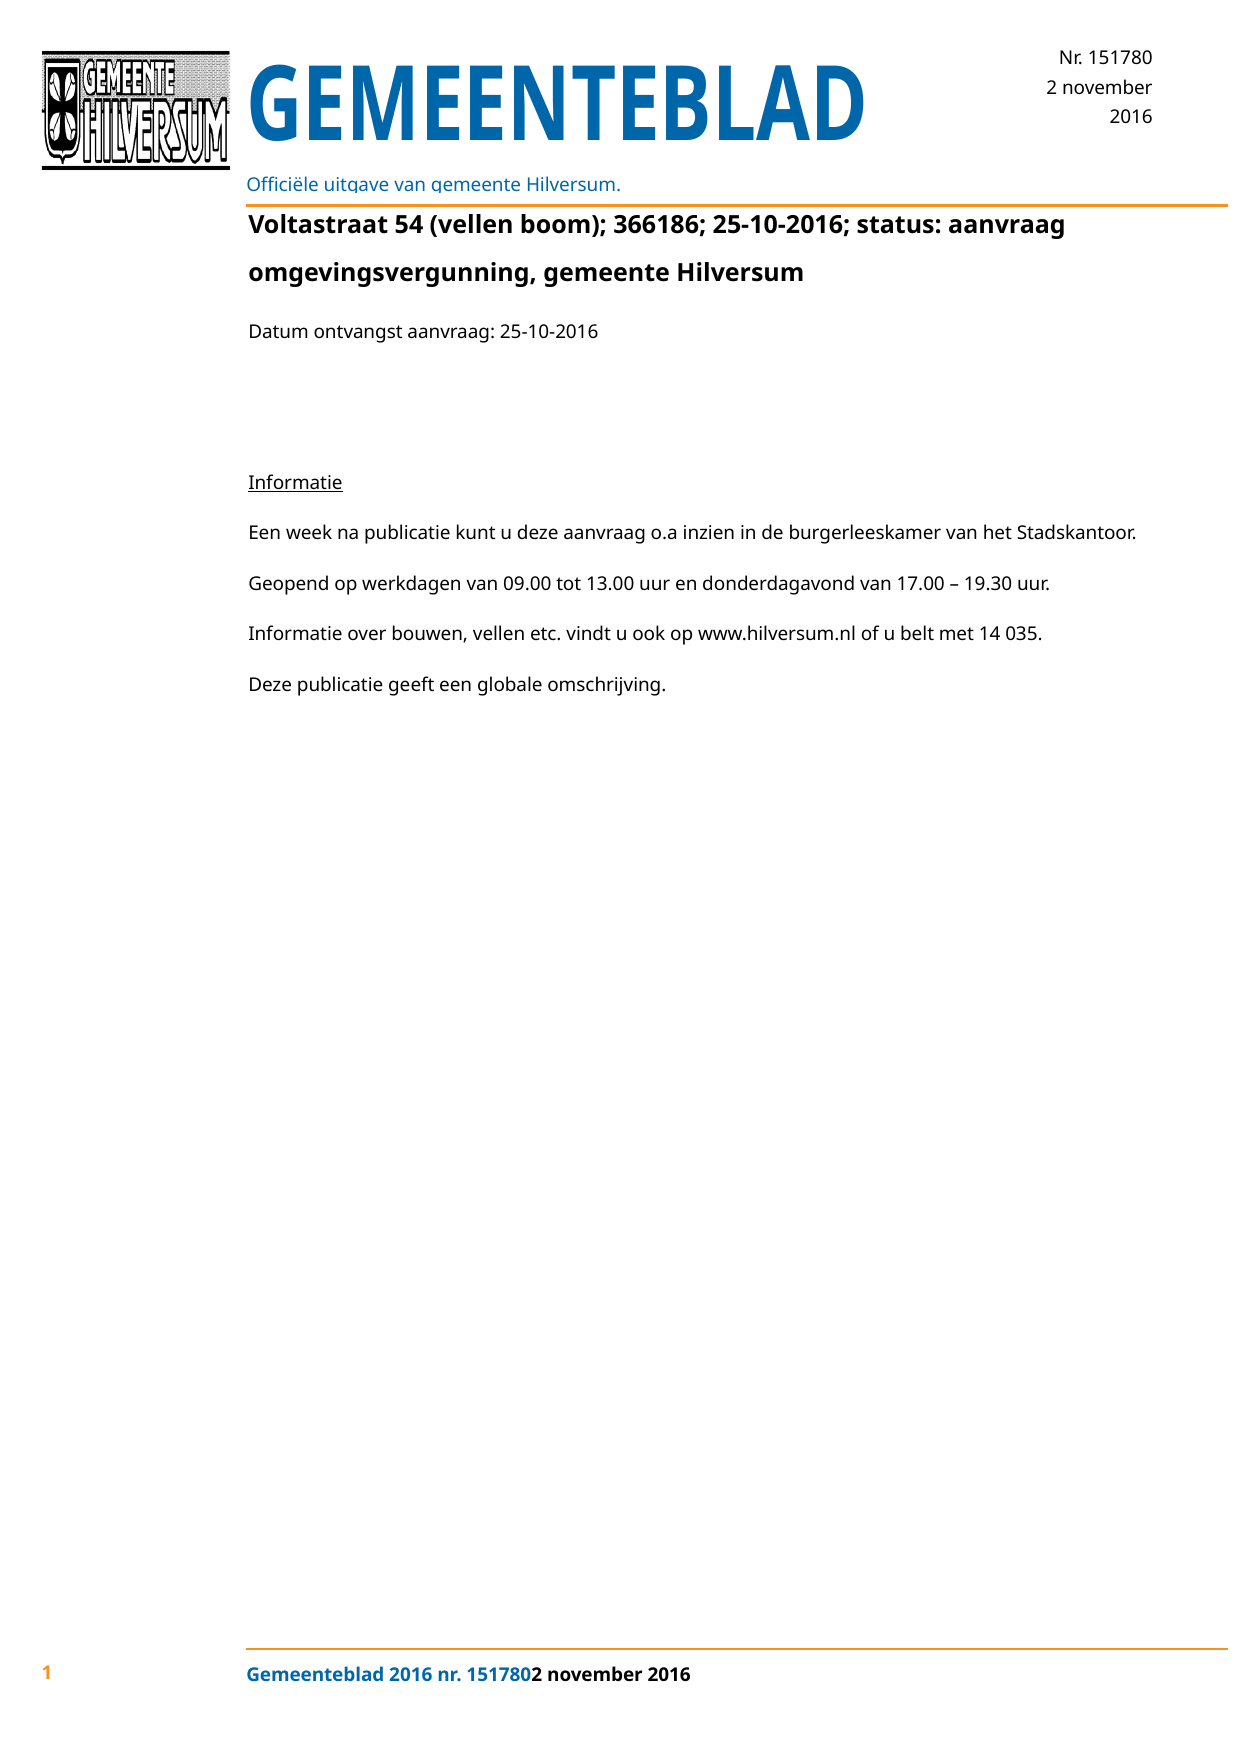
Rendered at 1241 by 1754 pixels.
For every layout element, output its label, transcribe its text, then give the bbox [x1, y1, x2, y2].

text Informatie [248, 469, 1152, 495]
text Datum ontvangst aanvraag: 25-10-2016 [248, 318, 1152, 344]
picture [41, 47, 231, 172]
text Voltastraat 54 (vellen boom); 366186; 25-10-2016; status: aanvraag omgevingsvergunning, gemeente Hilversum [248, 207, 1152, 288]
text Geopend op werkdagen van 09.00 tot 13.00 uur en donderdagavond van 17.00 – 19.30 uur. [248, 570, 1152, 596]
text Deze publicatie geeft een globale omschrijving. [248, 671, 1152, 697]
text Informatie over bouwen, vellen etc. vindt u ook op www.hilversum.nl of u belt met 14 035. [248, 620, 1152, 646]
text Een week na publicatie kunt u deze aanvraag o.a inzien in de burgerleeskamer van het Stadskantoor. [248, 519, 1152, 545]
